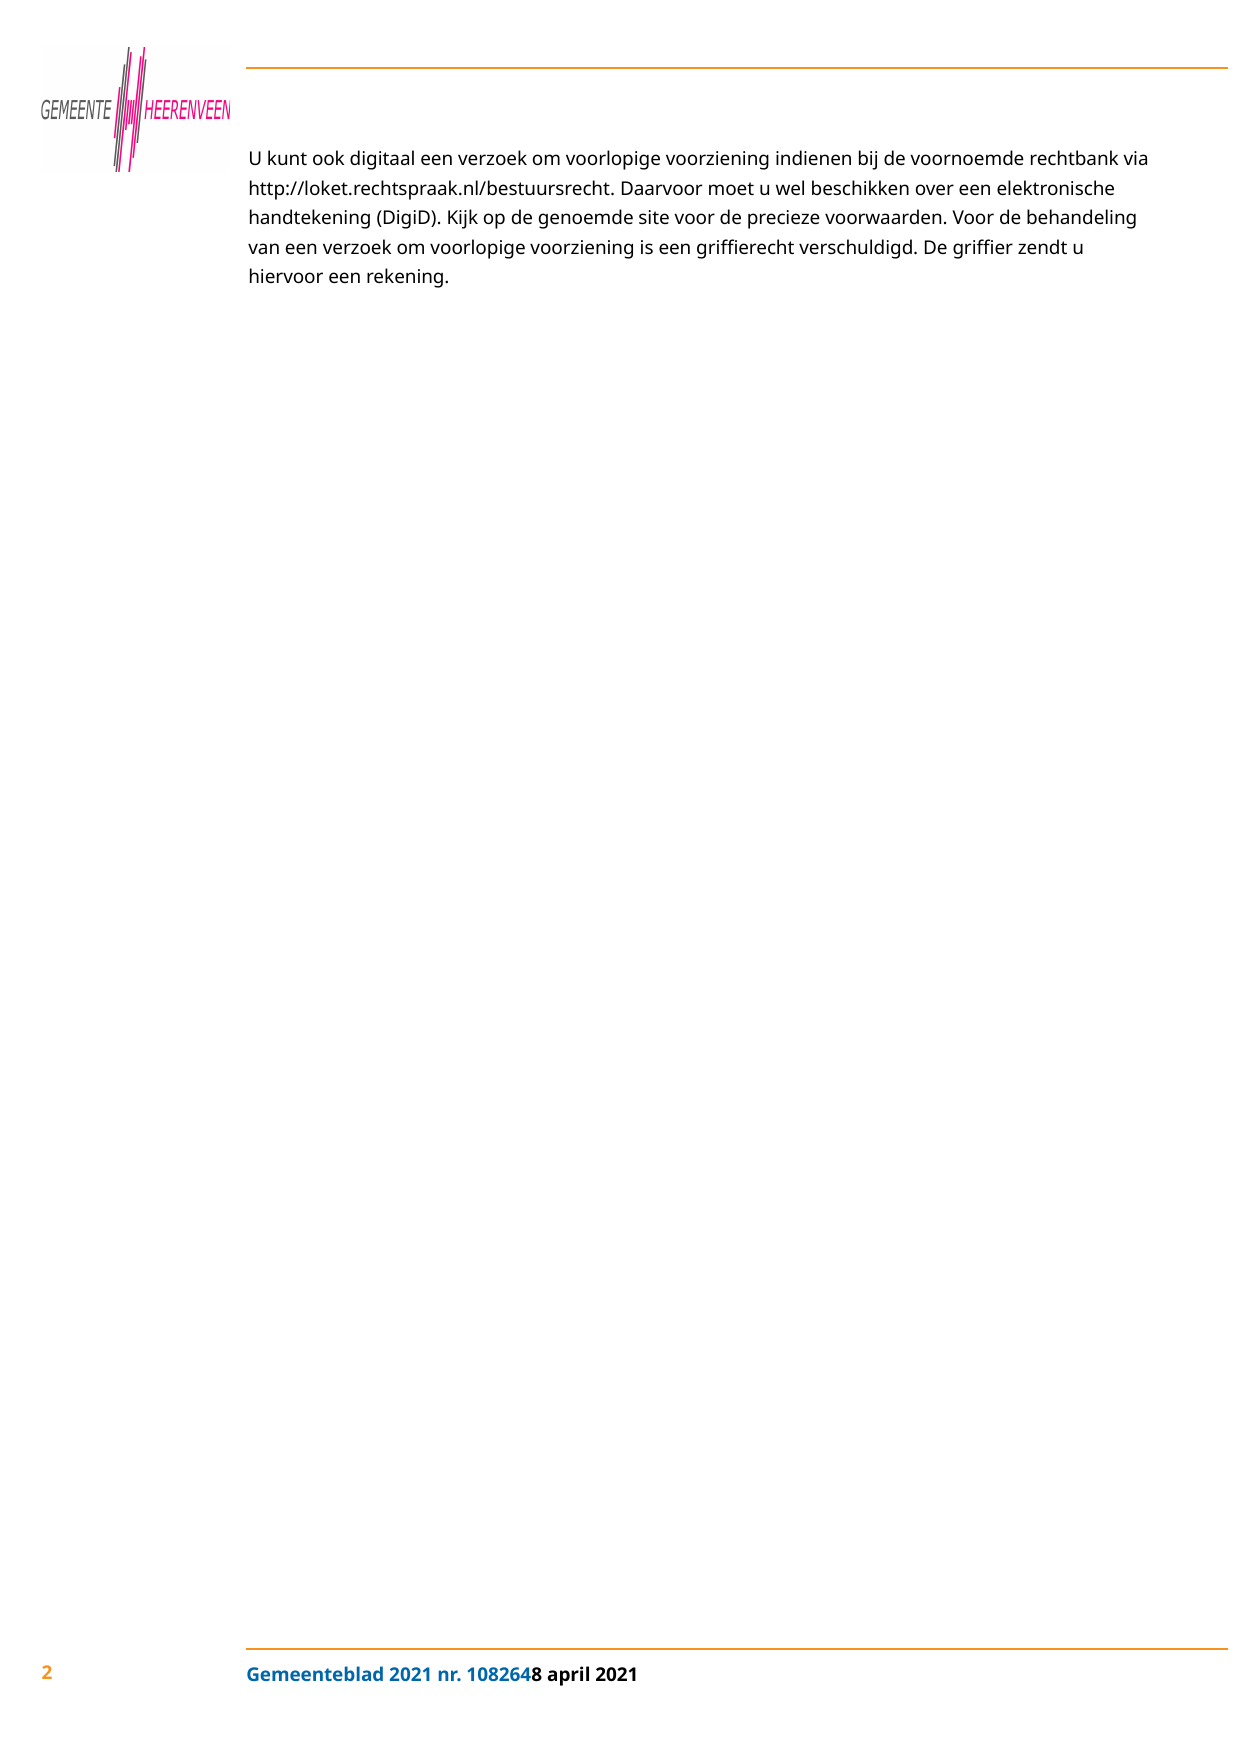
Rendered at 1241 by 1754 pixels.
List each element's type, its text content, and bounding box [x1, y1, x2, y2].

text U kunt ook digitaal een verzoek om voorlopige voorziening indienen bij de voornoemde rechtbank via http://loket.rechtspraak.nl/bestuursrecht. Daarvoor moet u wel beschikken over een elektronische handtekening (DigiD). Kijk op de genoemde site voor de precieze voorwaarden. Voor de behandeling van een verzoek om voorlopige voorziening is een griffierecht verschuldigd. De griffier zendt u hiervoor een rekening. [248, 145, 1152, 289]
picture [41, 47, 231, 172]
